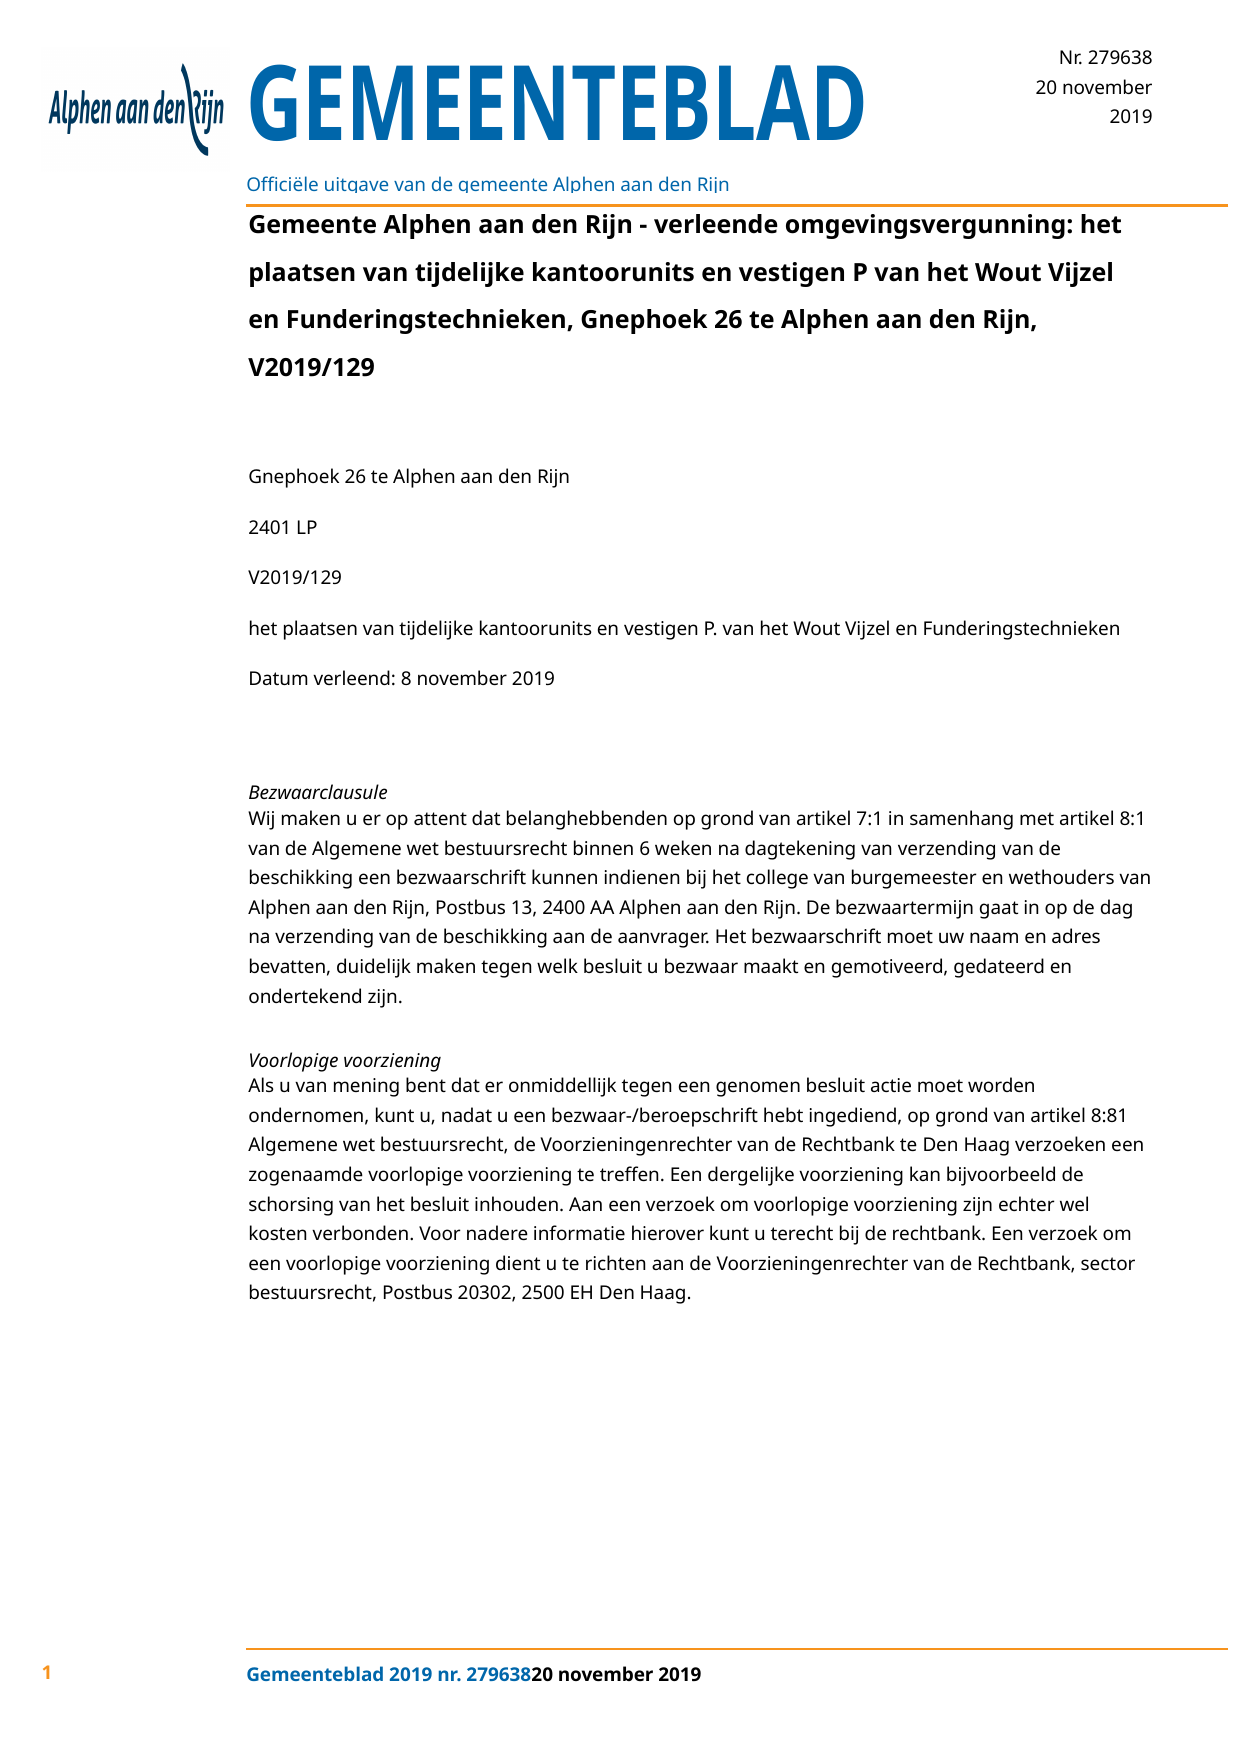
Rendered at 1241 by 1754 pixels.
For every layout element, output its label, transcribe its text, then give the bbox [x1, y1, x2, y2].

text Gemeente Alphen aan den Rijn - verleende omgevingsvergunning: het plaatsen van tijdelijke kantoorunits en vestigen P van het Wout Vijzel en Funderingstechnieken, Gnephoek 26 te Alphen aan den Rijn, V2019/129 [248, 207, 1152, 384]
text Wij maken u er op attent dat belanghebbenden op grond van artikel 7:1 in samenhang met artikel 8:1 van de Algemene wet bestuursrecht binnen 6 weken na dagtekening van verzending van de beschikking een bezwaarschrift kunnen indienen bij het college van burgemeester en wethouders van Alphen aan den Rijn, Postbus 13, 2400 AA Alphen aan den Rijn. De bezwaartermijn gaat in op de dag na verzending van de beschikking aan de aanvrager. Het bezwaarschrift moet uw naam en adres bevatten, duidelijk maken tegen welk besluit u bezwaar maakt en gemotiveerd, gedateerd en ondertekend zijn. [248, 805, 1152, 1008]
text V2019/129 [248, 564, 1152, 590]
text Voorlopige voorziening [248, 1047, 1152, 1072]
text Bezwaarclausule [248, 779, 1152, 805]
text Gnephoek 26 te Alphen aan den Rijn [248, 463, 1152, 489]
text Als u van mening bent dat er onmiddellijk tegen een genomen besluit actie moet worden ondernomen, kunt u, nadat u een bezwaar-/beroepschrift hebt ingediend, op grond van artikel 8:81 Algemene wet bestuursrecht, de Voorzieningenrechter van de Rechtbank te Den Haag verzoeken een zogenaamde voorlopige voorziening te treffen. Een dergelijke voorziening kan bijvoorbeeld de schorsing van het besluit inhouden. Aan een verzoek om voorlopige voorziening zijn echter wel kosten verbonden. Voor nadere informatie hierover kunt u terecht bij de rechtbank. Een verzoek om een voorlopige voorziening dient u te richten aan de Voorzieningenrechter van de Rechtbank, sector bestuursrecht, Postbus 20302, 2500 EH Den Haag. [248, 1072, 1152, 1305]
text Datum verleend: 8 november 2019 [248, 665, 1152, 691]
text 2401 LP [248, 514, 1152, 540]
text het plaatsen van tijdelijke kantoorunits en vestigen P. van het Wout Vijzel en Funderingstechnieken [248, 615, 1152, 641]
picture [41, 47, 231, 172]
